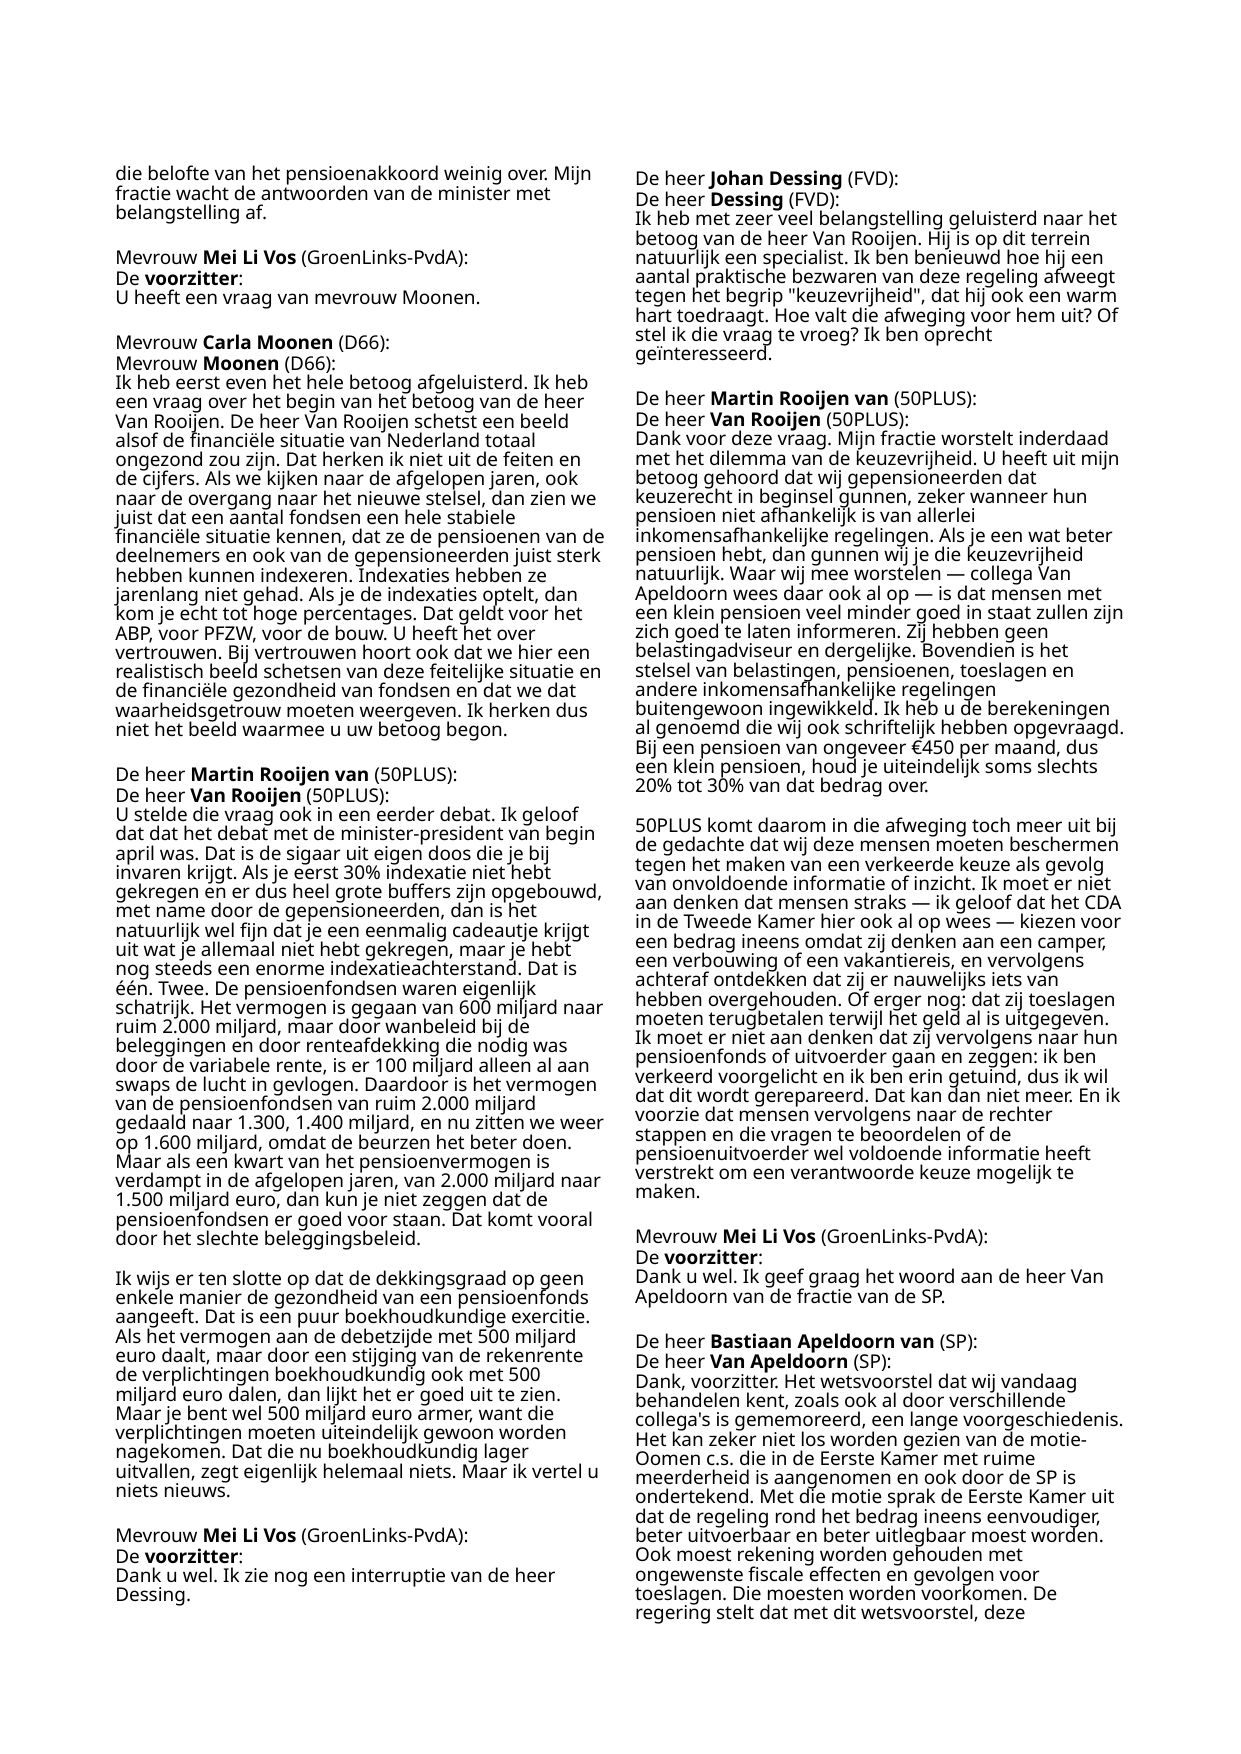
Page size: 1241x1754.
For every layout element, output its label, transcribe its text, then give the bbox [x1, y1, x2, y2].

text Ik heb met zeer veel belangstelling geluisterd naar het betoog van de heer Van Rooijen. Hij is op dit terrein natuurlijk een specialist. Ik ben benieuwd hoe hij een aantal praktische bezwaren van deze regeling afweegt tegen het begrip "keuzevrijheid", dat hij ook een warm hart toedraagt. Hoe valt die afweging voor hem uit? Of stel ik die vraag te vroeg? Ik ben oprecht geïnteresseerd. [635, 210, 1125, 364]
text Ik heb eerst even het hele betoog afgeluisterd. Ik heb een vraag over het begin van het betoog van de heer Van Rooijen. De heer Van Rooijen schetst een beeld alsof de financiële situatie van Nederland totaal ongezond zou zijn. Dat herken ik niet uit de feiten en de cijfers. Als we kijken naar de afgelopen jaren, ook naar de overgang naar het nieuwe stelsel, dan zien we juist dat een aantal fondsen een hele stabiele financiële situatie kennen, dat ze de pensioenen van de deelnemers en ook van de gepensioneerden juist sterk hebben kunnen indexeren. Indexaties hebben ze jarenlang niet gehad. Als je de indexaties optelt, dan kom je echt tot hoge percentages. Dat geldt voor het ABP, voor PFZW, voor de bouw. U heeft het over vertrouwen. Bij vertrouwen hoort ook dat we hier een realistisch beeld schetsen van deze feitelijke situatie en de financiële gezondheid van fondsen en dat we dat waarheidsgetrouw moeten weergeven. Ik herken dus niet het beeld waarmee u uw betoog begon. [115, 374, 605, 740]
text De voorzitter: [635, 1249, 1125, 1268]
text Dank, voorzitter. Het wetsvoorstel dat wij vandaag behandelen kent, zoals ook al door verschillende collega's is gememoreerd, een lange voorgeschiedenis. Het kan zeker niet los worden gezien van de motie-Oomen c.s. die in de Eerste Kamer met ruime meerderheid is aangenomen en ook door de SP is ondertekend. Met die motie sprak de Eerste Kamer uit dat de regeling rond het bedrag ineens eenvoudiger, beter uitvoerbaar en beter uitlegbaar moest worden. Ook moest rekening worden gehouden met ongewenste fiscale effecten en gevolgen voor toeslagen. Die moesten worden voorkomen. De regering stelt dat met dit wetsvoorstel, deze [635, 1373, 1125, 1623]
text Mevrouw Mei Li Vos (GroenLinks-PvdA): [115, 244, 605, 270]
text Mevrouw Mei Li Vos (GroenLinks-PvdA): [635, 1223, 1125, 1249]
text De heer Van Apeldoorn (SP): [635, 1353, 1125, 1373]
text De heer Bastiaan Apeldoorn van (SP): [635, 1328, 1125, 1353]
text 50PLUS komt daarom in die afweging toch meer uit bij de gedachte dat wij deze mensen moeten beschermen tegen het maken van een verkeerde keuze als gevolg van onvoldoende informatie of inzicht. Ik moet er niet aan denken dat mensen straks — ik geloof dat het CDA in de Tweede Kamer hier ook al op wees — kiezen voor een bedrag ineens omdat zij denken aan een camper, een verbouwing of een vakantiereis, en vervolgens achteraf ontdekken dat zij er nauwelijks iets van hebben overgehouden. Of erger nog: dat zij toeslagen moeten terugbetalen terwijl het geld al is uitgegeven. Ik moet er niet aan denken dat zij vervolgens naar hun pensioenfonds of uitvoerder gaan en zeggen: ik ben verkeerd voorgelicht en ik ben erin getuind, dus ik wil dat dit wordt gerepareerd. Dat kan dan niet meer. En ik voorzie dat mensen vervolgens naar de rechter stappen en die vragen te beoordelen of de pensioenuitvoerder wel voldoende informatie heeft verstrekt om een verantwoorde keuze mogelijk te maken. [635, 817, 1125, 1203]
text U stelde die vraag ook in een eerder debat. Ik geloof dat dat het debat met de minister-president van begin april was. Dat is de sigaar uit eigen doos die je bij invaren krijgt. Als je eerst 30% indexatie niet hebt gekregen en er dus heel grote buffers zijn opgebouwd, met name door de gepensioneerden, dan is het natuurlijk wel fijn dat je een eenmalig cadeautje krijgt uit wat je allemaal niet hebt gekregen, maar je hebt nog steeds een enorme indexatieachterstand. Dat is één. Twee. De pensioenfondsen waren eigenlijk schatrijk. Het vermogen is gegaan van 600 miljard naar ruim 2.000 miljard, maar door wanbeleid bij de beleggingen en door renteafdekking die nodig was door de variabele rente, is er 100 miljard alleen al aan swaps de lucht in gevlogen. Daardoor is het vermogen van de pensioenfondsen van ruim 2.000 miljard gedaald naar 1.300, 1.400 miljard, en nu zitten we weer op 1.600 miljard, omdat de beurzen het beter doen. Maar als een kwart van het pensioenvermogen is verdampt in de afgelopen jaren, van 2.000 miljard naar 1.500 miljard euro, dan kun je niet zeggen dat de pensioenfondsen er goed voor staan. Dat komt vooral door het slechte beleggingsbeleid. [115, 806, 605, 1249]
text De heer Martin Rooijen van (50PLUS): [635, 385, 1125, 411]
text Mevrouw Carla Moonen (D66): [115, 329, 605, 355]
text De heer Van Rooijen (50PLUS): [115, 787, 605, 806]
text die belofte van het pensioenakkoord weinig over. Mijn fractie wacht de antwoorden van de minister met belangstelling af. [115, 165, 605, 223]
text De voorzitter: [115, 1548, 605, 1567]
text Dank u wel. Ik zie nog een interruptie van de heer Dessing. [115, 1567, 605, 1606]
text Mevrouw Mei Li Vos (GroenLinks-PvdA): [115, 1522, 605, 1548]
text De heer Martin Rooijen van (50PLUS): [115, 761, 605, 787]
text De heer Johan Dessing (FVD): [635, 165, 1125, 191]
text Dank u wel. Ik geef graag het woord aan de heer Van Apeldoorn van de fractie van de SP. [635, 1268, 1125, 1307]
text Dank voor deze vraag. Mijn fractie worstelt inderdaad met het dilemma van de keuzevrijheid. U heeft uit mijn betoog gehoord dat wij gepensioneerden dat keuzerecht in beginsel gunnen, zeker wanneer hun pensioen niet afhankelijk is van allerlei inkomensafhankelijke regelingen. Als je een wat beter pensioen hebt, dan gunnen wij je die keuzevrijheid natuurlijk. Waar wij mee worstelen — collega Van Apeldoorn wees daar ook al op — is dat mensen met een klein pensioen veel minder goed in staat zullen zijn zich goed te laten informeren. Zij hebben geen belastingadviseur en dergelijke. Bovendien is het stelsel van belastingen, pensioenen, toeslagen en andere inkomensafhankelijke regelingen buitengewoon ingewikkeld. Ik heb u de berekeningen al genoemd die wij ook schriftelijk hebben opgevraagd. Bij een pensioen van ongeveer €450 per maand, dus een klein pensioen, houd je uiteindelijk soms slechts 20% tot 30% van dat bedrag over. [635, 430, 1125, 796]
text Ik wijs er ten slotte op dat de dekkingsgraad op geen enkele manier de gezondheid van een pensioenfonds aangeeft. Dat is een puur boekhoudkundige exercitie. Als het vermogen aan de debetzijde met 500 miljard euro daalt, maar door een stijging van de rekenrente de verplichtingen boekhoudkundig ook met 500 miljard euro dalen, dan lijkt het er goed uit te zien. Maar je bent wel 500 miljard euro armer, want die verplichtingen moeten uiteindelijk gewoon worden nagekomen. Dat die nu boekhoudkundig lager uitvallen, zegt eigenlijk helemaal niets. Maar ik vertel u niets nieuws. [115, 1270, 605, 1501]
text De heer Van Rooijen (50PLUS): [635, 411, 1125, 430]
text De heer Dessing (FVD): [635, 191, 1125, 210]
text U heeft een vraag van mevrouw Moonen. [115, 289, 605, 308]
text Mevrouw Moonen (D66): [115, 355, 605, 374]
text De voorzitter: [115, 270, 605, 289]
